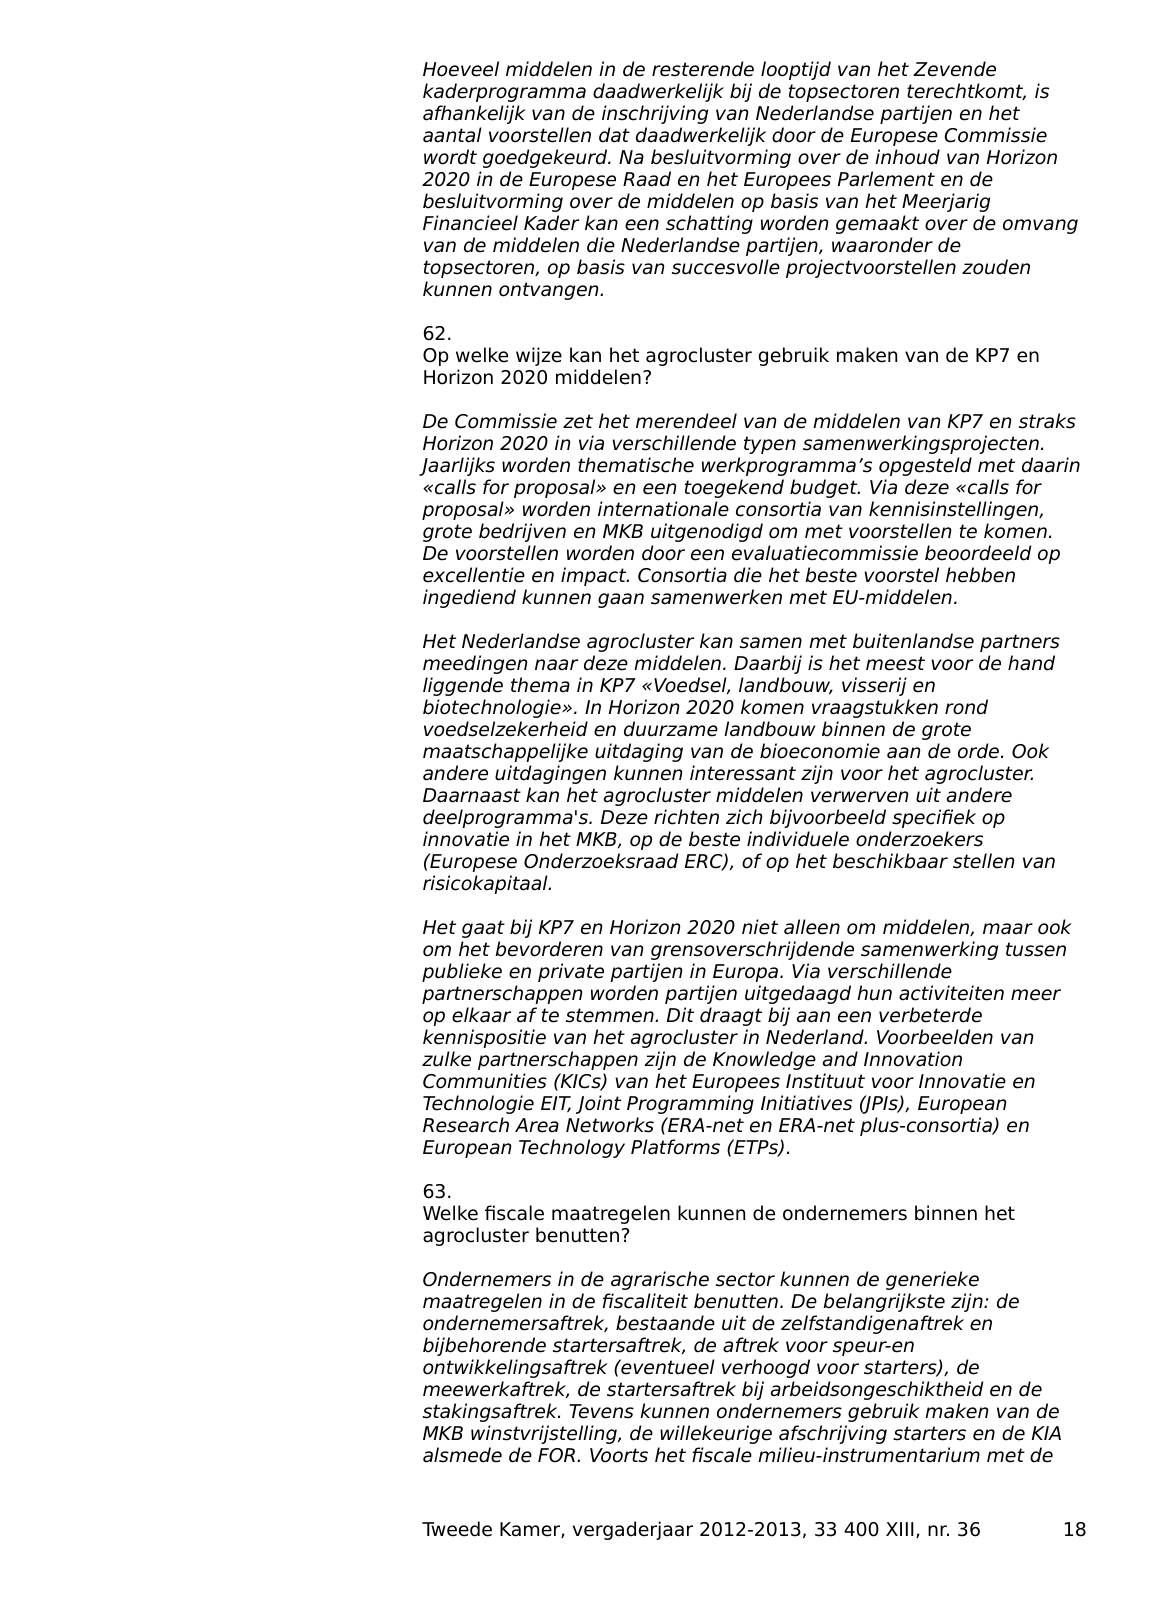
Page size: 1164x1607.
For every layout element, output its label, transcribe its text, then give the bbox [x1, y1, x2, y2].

text 63. [422, 1181, 1087, 1203]
text Het gaat bij KP7 en Horizon 2020 niet alleen om middelen, maar ook om het bevorderen van grensoverschrijdende samenwerking tussen publieke en private partijen in Europa. Via verschillende partnerschappen worden partijen uitgedaagd hun activiteiten meer op elkaar af te stemmen. Dit draagt bij aan een verbeterde kennispositie van het agrocluster in Nederland. Voorbeelden van zulke partnerschappen zijn de Knowledge and Innovation Communities (KICs) van het Europees Instituut voor Innovatie en Technologie EIT, Joint Programming Initiatives (JPIs), European Research Area Networks (ERA-net en ERA-net plus-consortia) en European Technology Platforms (ETPs). [422, 917, 1087, 1159]
text Op welke wijze kan het agrocluster gebruik maken van de KP7 en Horizon 2020 middelen? [422, 345, 1087, 389]
text De Commissie zet het merendeel van de middelen van KP7 en straks Horizon 2020 in via verschillende typen samenwerkingsprojecten. Jaarlijks worden thematische werkprogramma’s opgesteld met daarin «calls for proposal» en een toegekend budget. Via deze «calls for proposal» worden internationale consortia van kennisinstellingen, grote bedrijven en MKB uitgenodigd om met voorstellen te komen. De voorstellen worden door een evaluatiecommissie beoordeeld op excellentie en impact. Consortia die het beste voorstel hebben ingediend kunnen gaan samenwerken met EU-middelen. [422, 411, 1087, 609]
text Hoeveel middelen in de resterende looptijd van het Zevende kaderprogramma daadwerkelijk bij de topsectoren terechtkomt, is afhankelijk van de inschrijving van Nederlandse partijen en het aantal voorstellen dat daadwerkelijk door de Europese Commissie wordt goedgekeurd. Na besluitvorming over de inhoud van Horizon 2020 in de Europese Raad en het Europees Parlement en de besluitvorming over de middelen op basis van het Meerjarig Financieel Kader kan een schatting worden gemaakt over de omvang van de middelen die Nederlandse partijen, waaronder de topsectoren, op basis van succesvolle projectvoorstellen zouden kunnen ontvangen. [422, 59, 1087, 301]
text 62. [422, 323, 1087, 345]
text Welke fiscale maatregelen kunnen de ondernemers binnen het agrocluster benutten? [422, 1203, 1087, 1247]
text Het Nederlandse agrocluster kan samen met buitenlandse partners meedingen naar deze middelen. Daarbij is het meest voor de hand liggende thema in KP7 «Voedsel, landbouw, visserij en biotechnologie». In Horizon 2020 komen vraagstukken rond voedselzekerheid en duurzame landbouw binnen de grote maatschappelijke uitdaging van de bioeconomie aan de orde. Ook andere uitdagingen kunnen interessant zijn voor het agrocluster. Daarnaast kan het agrocluster middelen verwerven uit andere deelprogramma's. Deze richten zich bijvoorbeeld specifiek op innovatie in het MKB, op de beste individuele onderzoekers (Europese Onderzoeksraad ERC), of op het beschikbaar stellen van risicokapitaal. [422, 631, 1087, 895]
text Ondernemers in de agrarische sector kunnen de generieke maatregelen in de fiscaliteit benutten. De belangrijkste zijn: de ondernemersaftrek, bestaande uit de zelfstandigenaftrek en bijbehorende startersaftrek, de aftrek voor speur-en ontwikkelingsaftrek (eventueel verhoogd voor starters), de meewerkaftrek, de startersaftrek bij arbeidsongeschiktheid en de stakingsaftrek. Tevens kunnen ondernemers gebruik maken van de MKB winstvrijstelling, de willekeurige afschrijving starters en de KIA alsmede de FOR. Voorts het fiscale milieu-instrumentarium met de [422, 1269, 1087, 1467]
